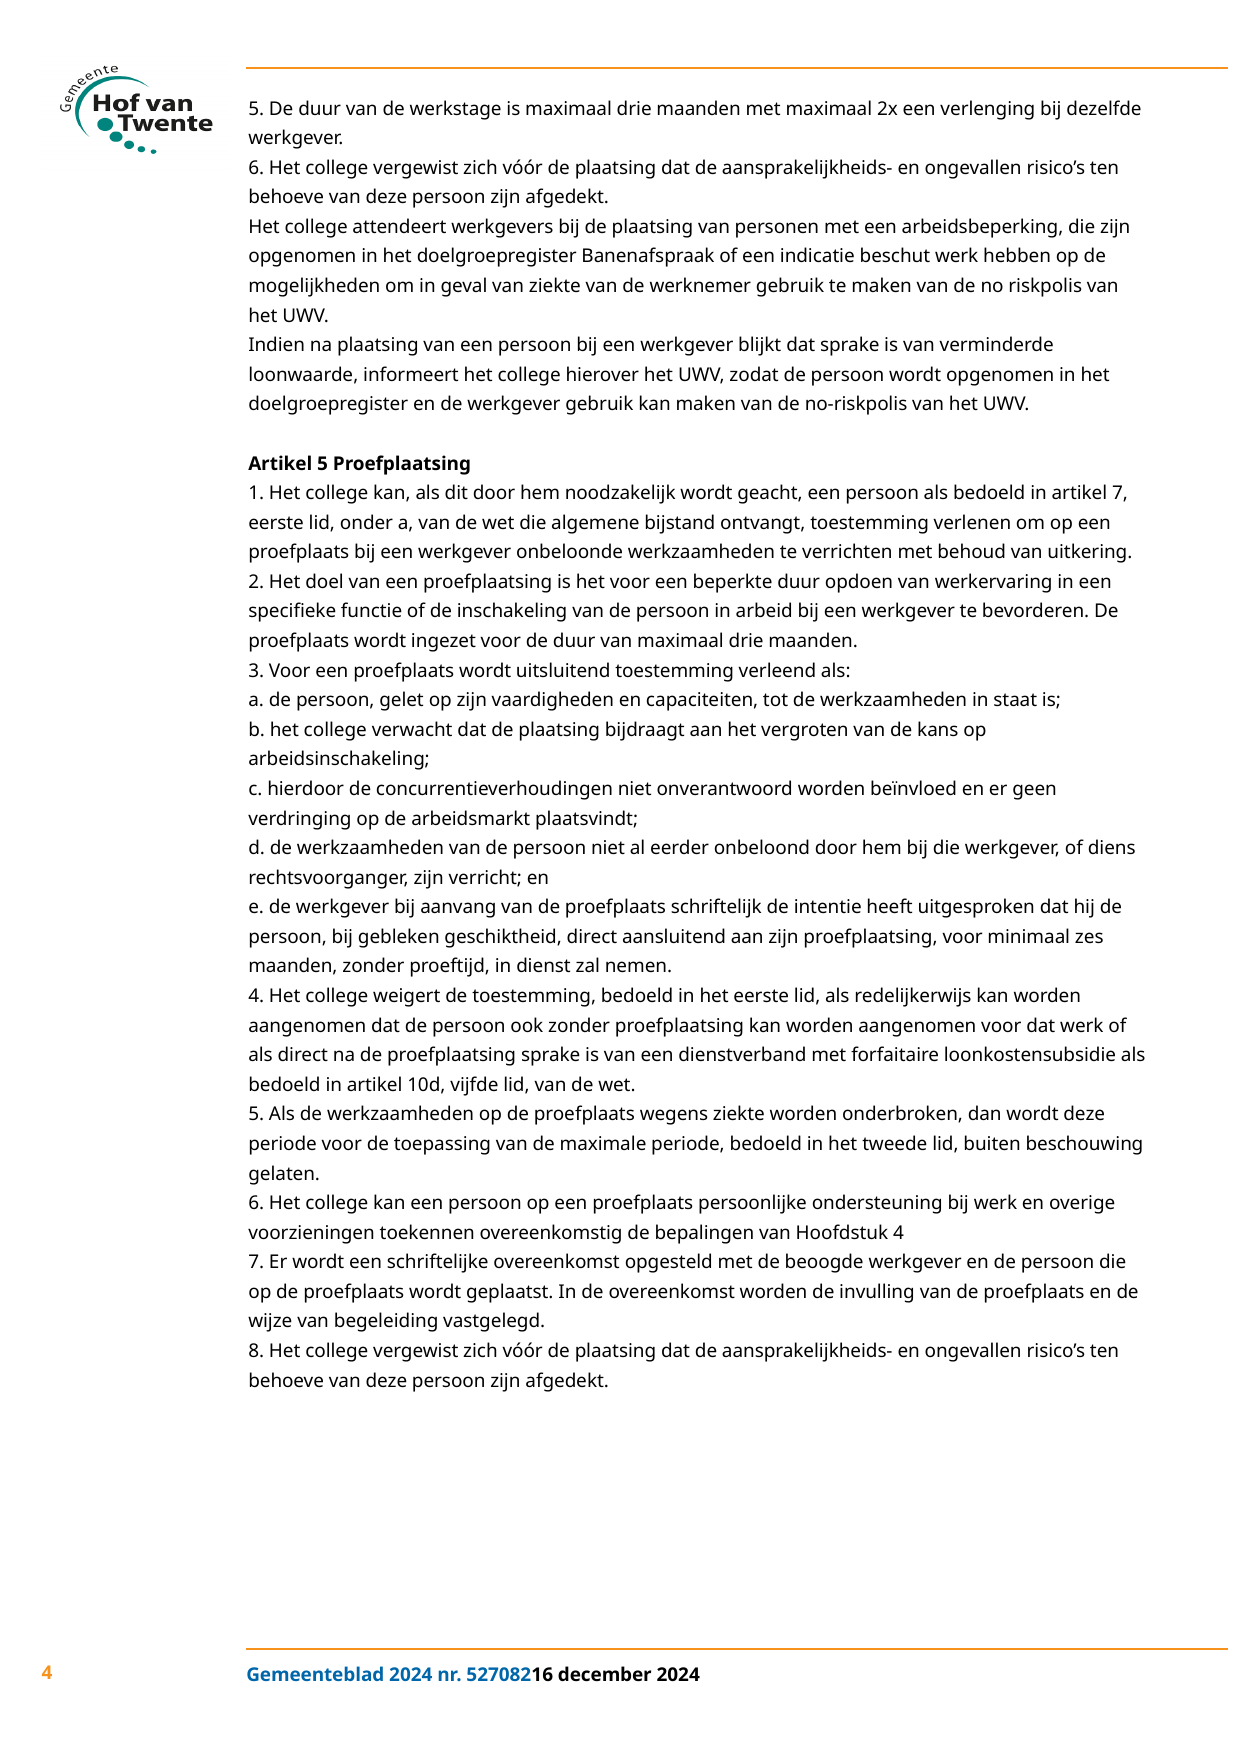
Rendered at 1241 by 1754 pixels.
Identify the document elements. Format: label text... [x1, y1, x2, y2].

text c. hierdoor de concurrentieverhoudingen niet onverantwoord worden beïnvloed en er geen verdringing op de arbeidsmarkt plaatsvindt; [248, 775, 1152, 831]
text Het college attendeert werkgevers bij de plaatsing van personen met een arbeidsbeperking, die zijn opgenomen in het doelgroepregister Banenafspraak of een indicatie beschut werk hebben op de mogelijkheden om in geval van ziekte van de werknemer gebruik te maken van de no riskpolis van het UWV. [248, 213, 1152, 328]
text e. de werkgever bij aanvang van de proefplaats schriftelijk de intentie heeft uitgesproken dat hij de persoon, bij gebleken geschiktheid, direct aansluitend aan zijn proefplaatsing, voor minimaal zes maanden, zonder proeftijd, in dienst zal nemen. [248, 893, 1152, 978]
text 5. De duur van de werkstage is maximaal drie maanden met maximaal 2x een verlenging bij dezelfde werkgever. [248, 95, 1152, 150]
text 6. Het college vergewist zich vóór de plaatsing dat de aansprakelijkheids- en ongevallen risico’s ten behoeve van deze persoon zijn afgedekt. [248, 154, 1152, 209]
text 7. Er wordt een schriftelijke overeenkomst opgesteld met de beoogde werkgever en de persoon die op de proefplaats wordt geplaatst. In de overeenkomst worden de invulling van de proefplaats en de wijze van begeleiding vastgelegd. [248, 1248, 1152, 1333]
text a. de persoon, gelet op zijn vaardigheden en capaciteiten, tot de werkzaamheden in staat is; [248, 686, 1152, 712]
text 1. Het college kan, als dit door hem noodzakelijk wordt geacht, een persoon als bedoeld in artikel 7, eerste lid, onder a, van de wet die algemene bijstand ontvangt, toestemming verlenen om op een proefplaats bij een werkgever onbeloonde werkzaamheden te verrichten met behoud van uitkering. [248, 479, 1152, 564]
text b. het college verwacht dat de plaatsing bijdraagt aan het vergroten van de kans op arbeidsinschakeling; [248, 716, 1152, 771]
text Artikel 5 Proefplaatsing [248, 450, 1152, 476]
text 6. Het college kan een persoon op een proefplaats persoonlijke ondersteuning bij werk en overige voorzieningen toekennen overeenkomstig de bepalingen van Hoofdstuk 4 [248, 1189, 1152, 1245]
picture [41, 47, 231, 172]
text 5. Als de werkzaamheden op de proefplaats wegens ziekte worden onderbroken, dan wordt deze periode voor de toepassing van de maximale periode, bedoeld in het tweede lid, buiten beschouwing gelaten. [248, 1101, 1152, 1186]
text 8. Het college vergewist zich vóór de plaatsing dat de aansprakelijkheids- en ongevallen risico’s ten behoeve van deze persoon zijn afgedekt. [248, 1337, 1152, 1393]
text d. de werkzaamheden van de persoon niet al eerder onbeloond door hem bij die werkgever, of diens rechtsvoorganger, zijn verricht; en [248, 834, 1152, 890]
text 2. Het doel van een proefplaatsing is het voor een beperkte duur opdoen van werkervaring in een specifieke functie of de inschakeling van de persoon in arbeid bij een werkgever te bevorderen. De proefplaats wordt ingezet voor de duur van maximaal drie maanden. [248, 568, 1152, 653]
text Indien na plaatsing van een persoon bij een werkgever blijkt dat sprake is van verminderde loonwaarde, informeert het college hierover het UWV, zodat de persoon wordt opgenomen in het doelgroepregister en de werkgever gebruik kan maken van de no-riskpolis van het UWV. [248, 331, 1152, 416]
text 4. Het college weigert de toestemming, bedoeld in het eerste lid, als redelijkerwijs kan worden aangenomen dat de persoon ook zonder proefplaatsing kan worden aangenomen voor dat werk of als direct na de proefplaatsing sprake is van een dienstverband met forfaitaire loonkostensubsidie als bedoeld in artikel 10d, vijfde lid, van de wet. [248, 982, 1152, 1097]
text 3. Voor een proefplaats wordt uitsluitend toestemming verleend als: [248, 657, 1152, 683]
